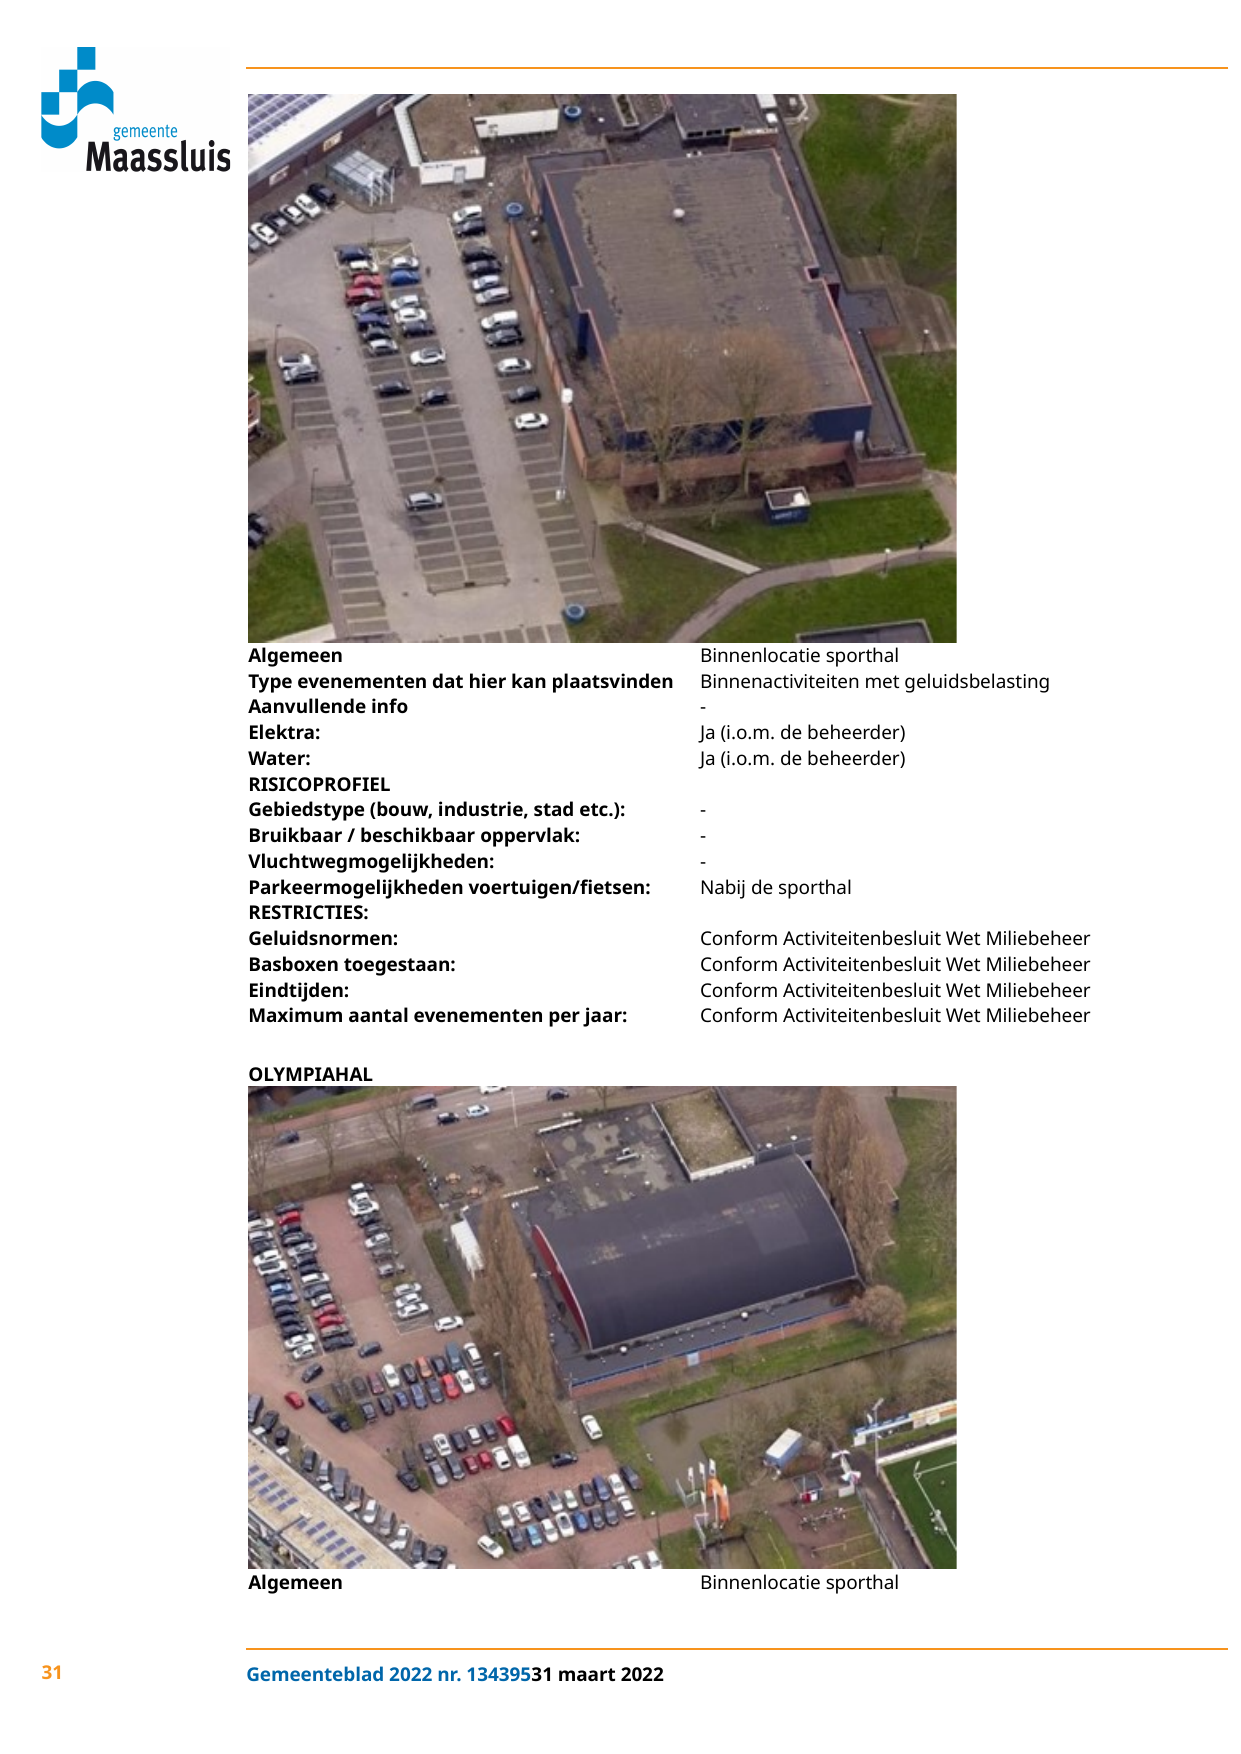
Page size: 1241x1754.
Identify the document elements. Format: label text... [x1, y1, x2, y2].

table_cell Basboxen toegestaan: [248, 951, 700, 977]
table_cell Elektra: [248, 720, 700, 745]
table_cell [957, 95, 1152, 642]
table_cell Ja (i.o.m. de beheerder) [700, 745, 1152, 771]
table_cell - [700, 823, 1152, 848]
table_cell RESTRICTIES: [248, 900, 1152, 925]
table_cell Ja (i.o.m. de beheerder) [700, 720, 1152, 745]
table_header OLYMPIAHAL [248, 1061, 1152, 1087]
table_cell Conform Activiteitenbesluit Wet Miliebeheer [700, 951, 1152, 977]
table_cell Conform Activiteitenbesluit Wet Miliebeheer [700, 1003, 1152, 1028]
table_cell Conform Activiteitenbesluit Wet Miliebeheer [700, 977, 1152, 1002]
table_cell Geluidsnormen: [248, 925, 700, 951]
table_cell Parkeermogelijkheden voertuigen/fietsen: [248, 874, 700, 899]
picture [41, 47, 77, 92]
table_cell Gebiedstype (bouw, industrie, stad etc.): [248, 797, 700, 822]
table_cell Type evenementen dat hier kan plaatsvinden [248, 668, 700, 694]
table_cell Maximum aantal evenementen per jaar: [248, 1003, 700, 1028]
table_cell Aanvullende info [248, 694, 700, 719]
table_cell RISICOPROFIEL [248, 771, 1152, 797]
table_cell Water: [248, 745, 700, 771]
table_cell - [700, 848, 1152, 874]
table_cell Algemeen [248, 1569, 700, 1594]
table_cell Conform Activiteitenbesluit Wet Miliebeheer [700, 925, 1152, 951]
table_cell Nabij de sporthal [700, 874, 1152, 899]
table_cell Algemeen [248, 643, 700, 668]
picture [248, 94, 957, 643]
picture [41, 47, 231, 172]
table_cell Eindtijden: [248, 977, 700, 1002]
table_cell [957, 1087, 1152, 1569]
table_cell Binnenlocatie sporthal [700, 642, 1152, 668]
picture [248, 1086, 957, 1569]
table_cell - [700, 797, 1152, 822]
table_cell Bruikbaar / beschikbaar oppervlak: [248, 823, 700, 848]
table_cell Binnenactiviteiten met geluidsbelasting [700, 668, 1152, 694]
table_cell - [700, 694, 1152, 719]
table_cell Vluchtwegmogelijkheden: [248, 848, 700, 874]
table_cell Binnenlocatie sporthal [700, 1569, 1152, 1594]
